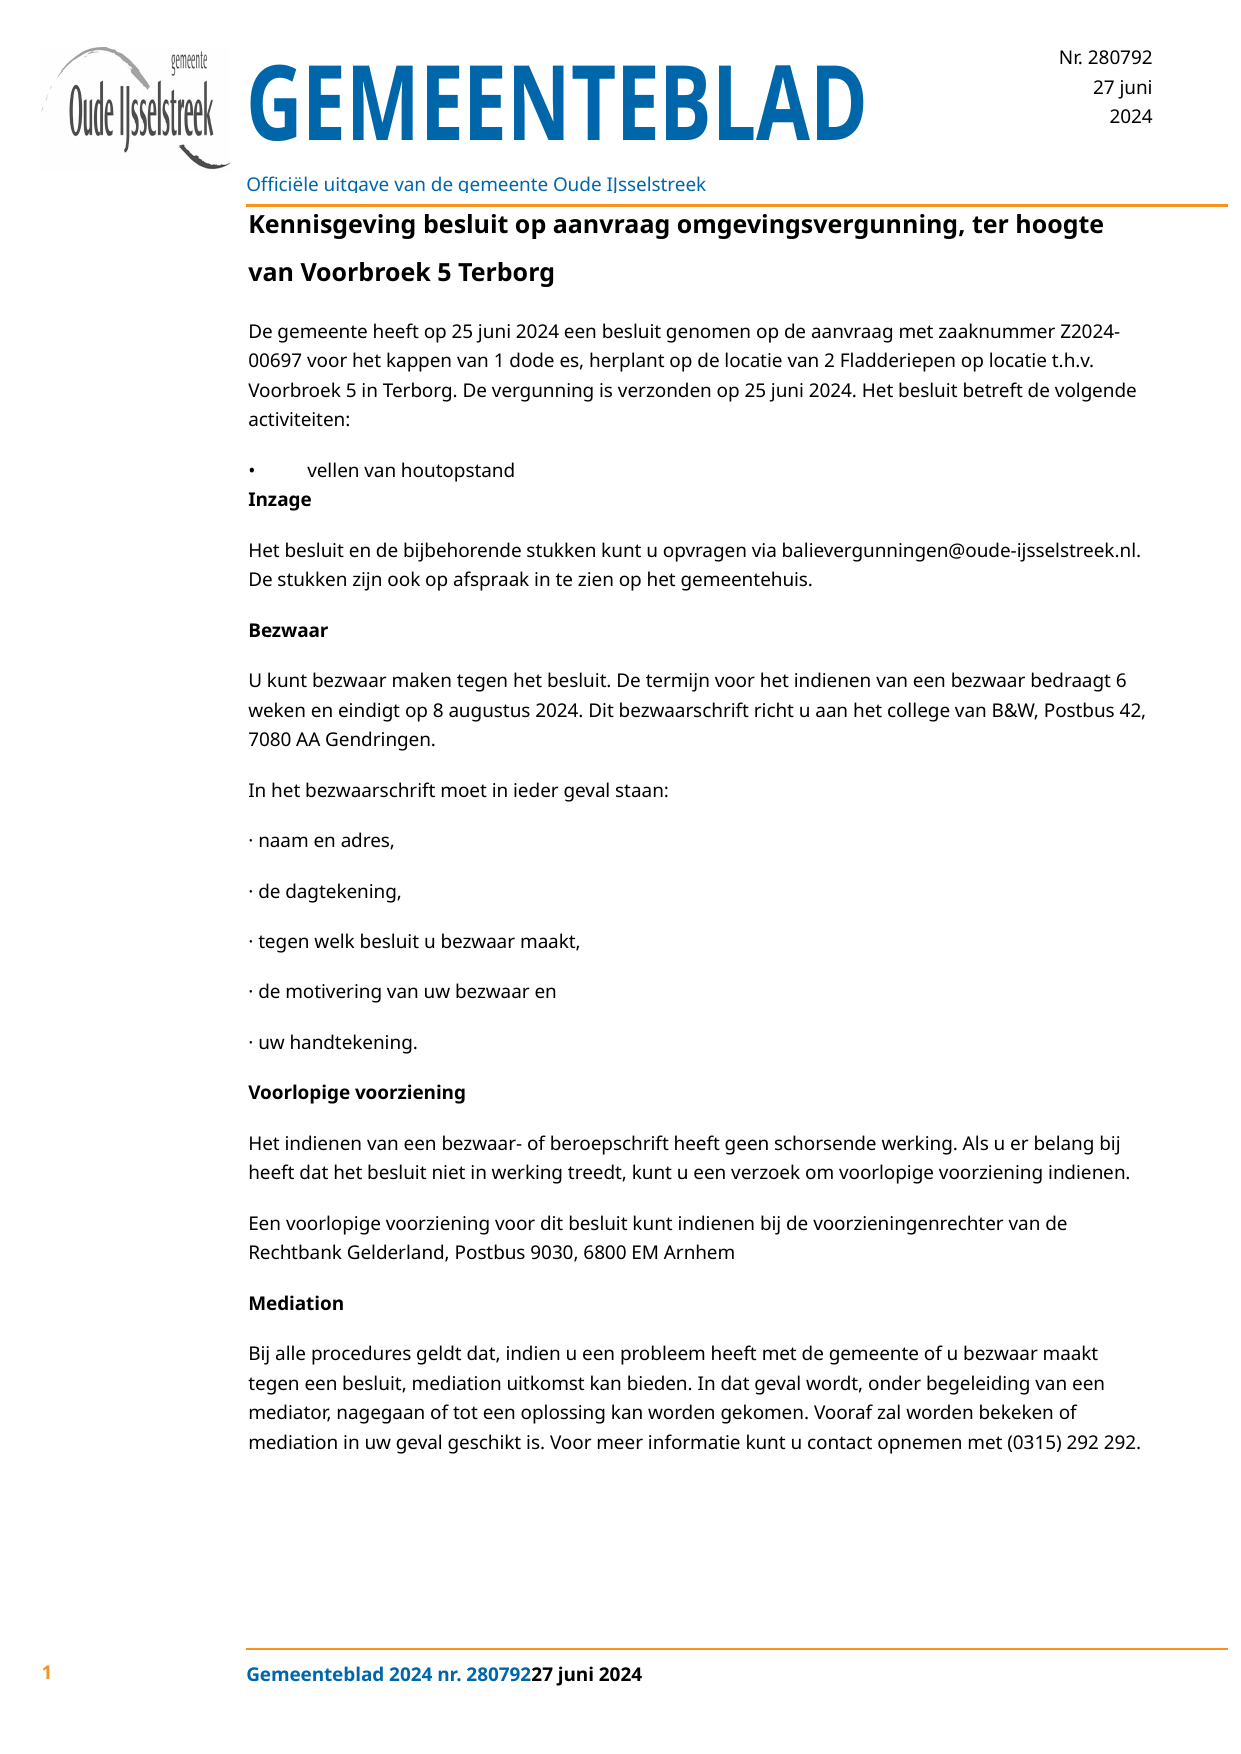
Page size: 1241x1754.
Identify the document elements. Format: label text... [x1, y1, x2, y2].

text Het besluit en de bijbehorende stukken kunt u opvragen via balievergunningen@oude-ijsselstreek.nl. De stukken zijn ook op afspraak in te zien op het gemeentehuis. [248, 537, 1152, 592]
text · de motivering van uw bezwaar en [248, 979, 1152, 1004]
text Mediation [248, 1290, 1152, 1316]
text In het bezwaarschrift moet in ieder geval staan: [248, 777, 1152, 803]
text Voorlopige voorziening [248, 1079, 1152, 1105]
text Het indienen van een bezwaar- of beroepschrift heeft geen schorsende werking. Als u er belang bij heeft dat het besluit niet in werking treedt, kunt u een verzoek om voorlopige voorziening indienen. [248, 1130, 1152, 1185]
text · naam en adres, [248, 827, 1152, 853]
text · tegen welk besluit u bezwaar maakt, [248, 928, 1152, 954]
text Bij alle procedures geldt dat, indien u een probleem heeft met de gemeente of u bezwaar maakt tegen een besluit, mediation uitkomst kan bieden. In dat geval wordt, onder begeleiding van een mediator, nagegaan of tot een oplossing kan worden gekomen. Vooraf zal worden bekeken of mediation in uw geval geschikt is. Voor meer informatie kunt u contact opnemen met (0315) 292 292. [248, 1340, 1152, 1455]
text · uw handtekening. [248, 1029, 1152, 1055]
text Kennisgeving besluit op aanvraag omgevingsvergunning, ter hoogte van Voorbroek 5 Terborg [248, 207, 1152, 288]
text U kunt bezwaar maken tegen het besluit. De termijn voor het indienen van een bezwaar bedraagt 6 weken en eindigt op 8 augustus 2024. Dit bezwaarschrift richt u aan het college van B&W, Postbus 42, 7080 AA Gendringen. [248, 667, 1152, 752]
text Een voorlopige voorziening voor dit besluit kunt indienen bij de voorzieningenrechter van de Rechtbank Gelderland, Postbus 9030, 6800 EM Arnhem [248, 1210, 1152, 1265]
text · de dagtekening, [248, 878, 1152, 904]
text Inzage [248, 487, 1152, 512]
picture [41, 47, 231, 172]
text Bezwaar [248, 617, 1152, 643]
list vellen van houtopstand [248, 457, 1152, 483]
text De gemeente heeft op 25 juni 2024 een besluit genomen op de aanvraag met zaaknummer Z2024-00697 voor het kappen van 1 dode es, herplant op de locatie van 2 Fladderiepen op locatie t.h.v. Voorbroek 5 in Terborg. De vergunning is verzonden op 25 juni 2024. Het besluit betreft de volgende activiteiten: [248, 318, 1152, 432]
